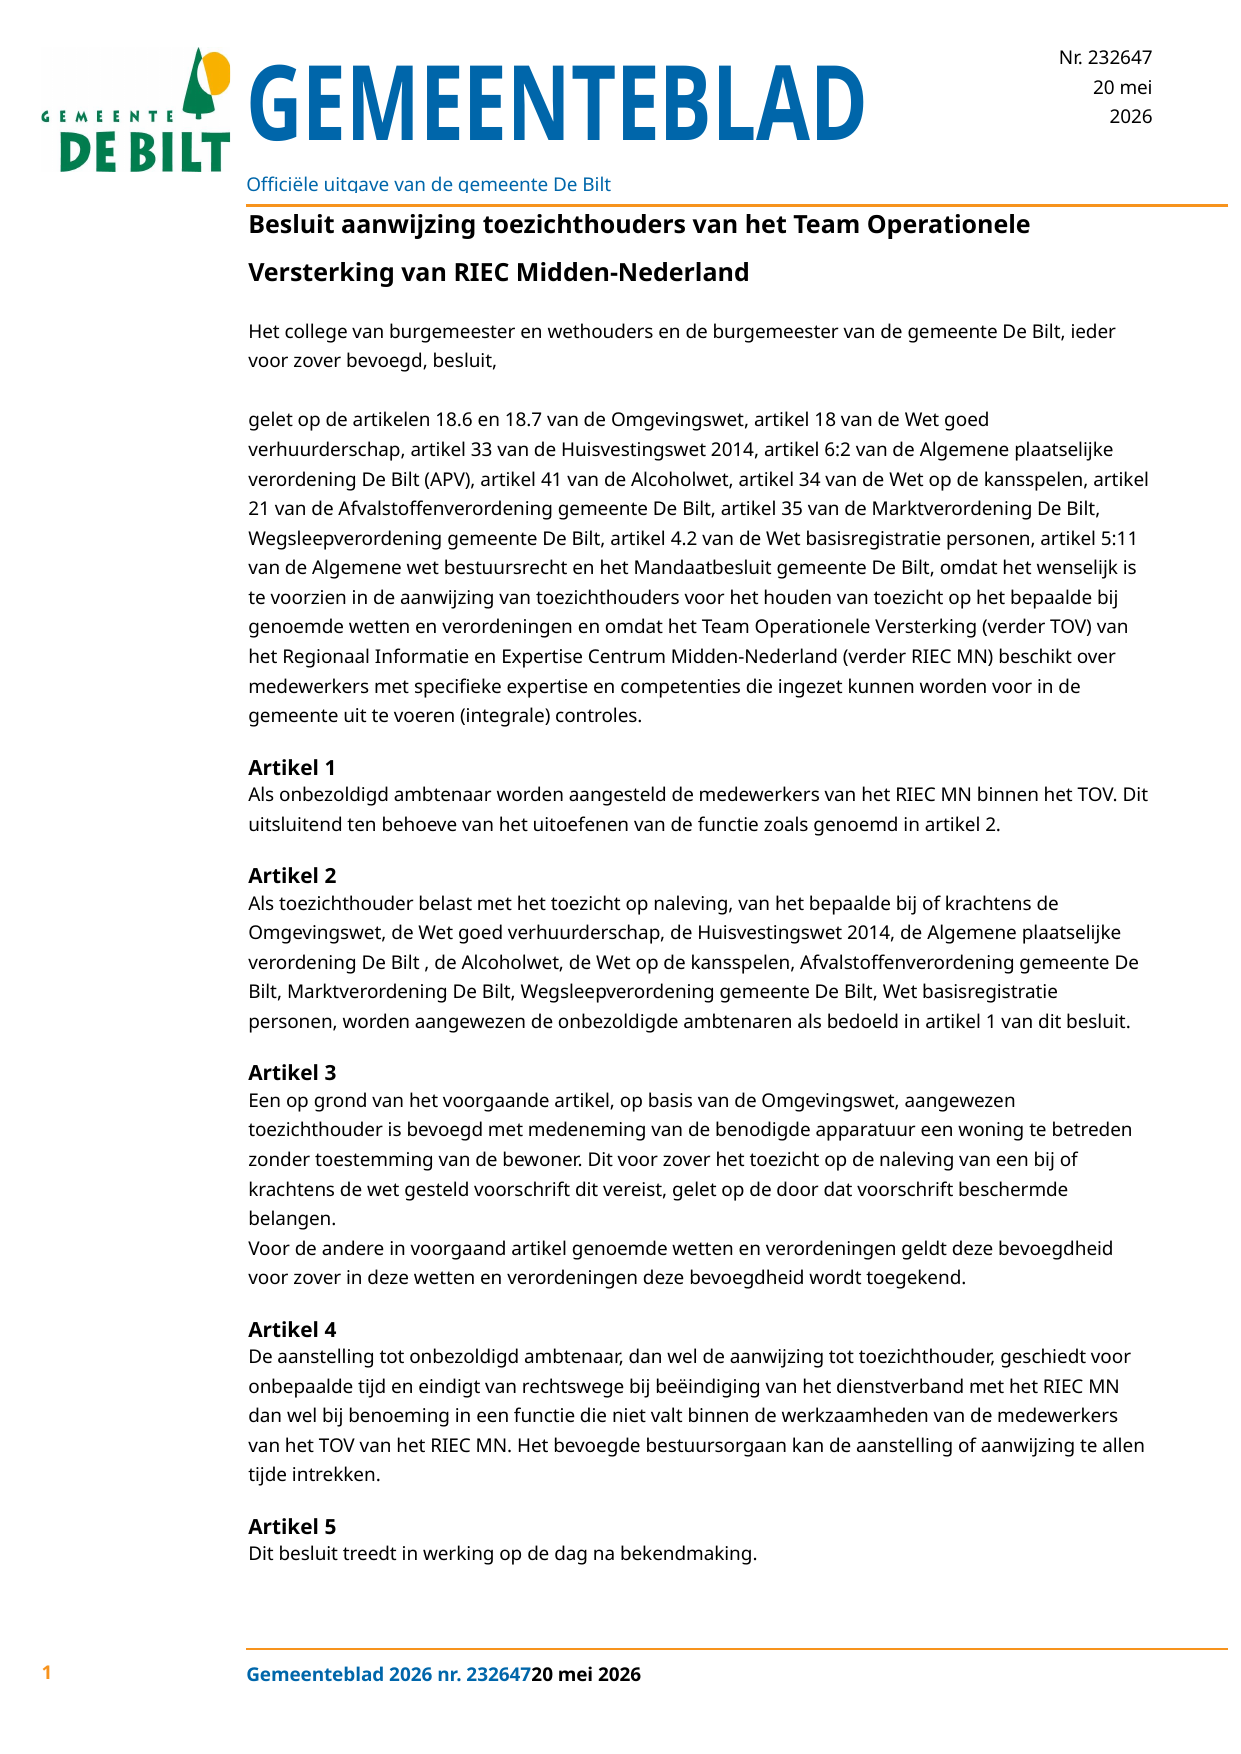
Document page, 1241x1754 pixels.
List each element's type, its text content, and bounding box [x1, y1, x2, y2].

picture [41, 47, 231, 172]
text Artikel 3 [248, 1058, 1152, 1087]
text Het college van burgemeester en wethouders en de burgemeester van de gemeente De Bilt, ieder voor zover bevoegd, besluit, [248, 318, 1152, 373]
text Als onbezoldigd ambtenaar worden aangesteld de medewerkers van het RIEC MN binnen het TOV. Dit uitsluitend ten behoeve van het uitoefenen van de functie zoals genoemd in artikel 2. [248, 781, 1152, 837]
text Voor de andere in voorgaand artikel genoemde wetten en verordeningen geldt deze bevoegdheid voor zover in deze wetten en verordeningen deze bevoegdheid wordt toegekend. [248, 1235, 1152, 1290]
text Artikel 4 [248, 1315, 1152, 1343]
text Artikel 1 [248, 753, 1152, 781]
text Een op grond van het voorgaande artikel, op basis van de Omgevingswet, aangewezen toezichthouder is bevoegd met medeneming van de benodigde apparatuur een woning te betreden zonder toestemming van de bewoner. Dit voor zover het toezicht op de naleving van een bij of krachtens de wet gesteld voorschrift dit vereist, gelet op de door dat voorschrift beschermde belangen. [248, 1087, 1152, 1231]
text Besluit aanwijzing toezichthouders van het Team Operationele Versterking van RIEC Midden-Nederland [248, 207, 1152, 288]
text De aanstelling tot onbezoldigd ambtenaar, dan wel de aanwijzing tot toezichthouder, geschiedt voor onbepaalde tijd en eindigt van rechtswege bij beëindiging van het dienstverband met het RIEC MN dan wel bij benoeming in een functie die niet valt binnen de werkzaamheden van de medewerkers van het TOV van het RIEC MN. Het bevoegde bestuursorgaan kan de aanstelling of aanwijzing te allen tijde intrekken. [248, 1343, 1152, 1487]
text gelet op de artikelen 18.6 en 18.7 van de Omgevingswet, artikel 18 van de Wet goed verhuurderschap, artikel 33 van de Huisvestingswet 2014, artikel 6:2 van de Algemene plaatselijke verordening De Bilt (APV), artikel 41 van de Alcoholwet, artikel 34 van de Wet op de kansspelen, artikel 21 van de Afvalstoffenverordening gemeente De Bilt, artikel 35 van de Marktverordening De Bilt, Wegsleepverordening gemeente De Bilt, artikel 4.2 van de Wet basisregistratie personen, artikel 5:11 van de Algemene wet bestuursrecht en het Mandaatbesluit gemeente De Bilt, omdat het wenselijk is te voorzien in de aanwijzing van toezichthouders voor het houden van toezicht op het bepaalde bij genoemde wetten en verordeningen en omdat het Team Operationele Versterking (verder TOV) van het Regionaal Informatie en Expertise Centrum Midden-Nederland (verder RIEC MN) beschikt over medewerkers met specifieke expertise en competenties die ingezet kunnen worden voor in de gemeente uit te voeren (integrale) controles. [248, 407, 1152, 728]
text Artikel 5 [248, 1512, 1152, 1541]
text Artikel 2 [248, 861, 1152, 890]
text Dit besluit treedt in werking op de dag na bekendmaking. [248, 1541, 1152, 1566]
text Als toezichthouder belast met het toezicht op naleving, van het bepaalde bij of krachtens de Omgevingswet, de Wet goed verhuurderschap, de Huisvestingswet 2014, de Algemene plaatselijke verordening De Bilt , de Alcoholwet, de Wet op de kansspelen, Afvalstoffenverordening gemeente De Bilt, Marktverordening De Bilt, Wegsleepverordening gemeente De Bilt, Wet basisregistratie personen, worden aangewezen de onbezoldigde ambtenaren als bedoeld in artikel 1 van dit besluit. [248, 890, 1152, 1034]
